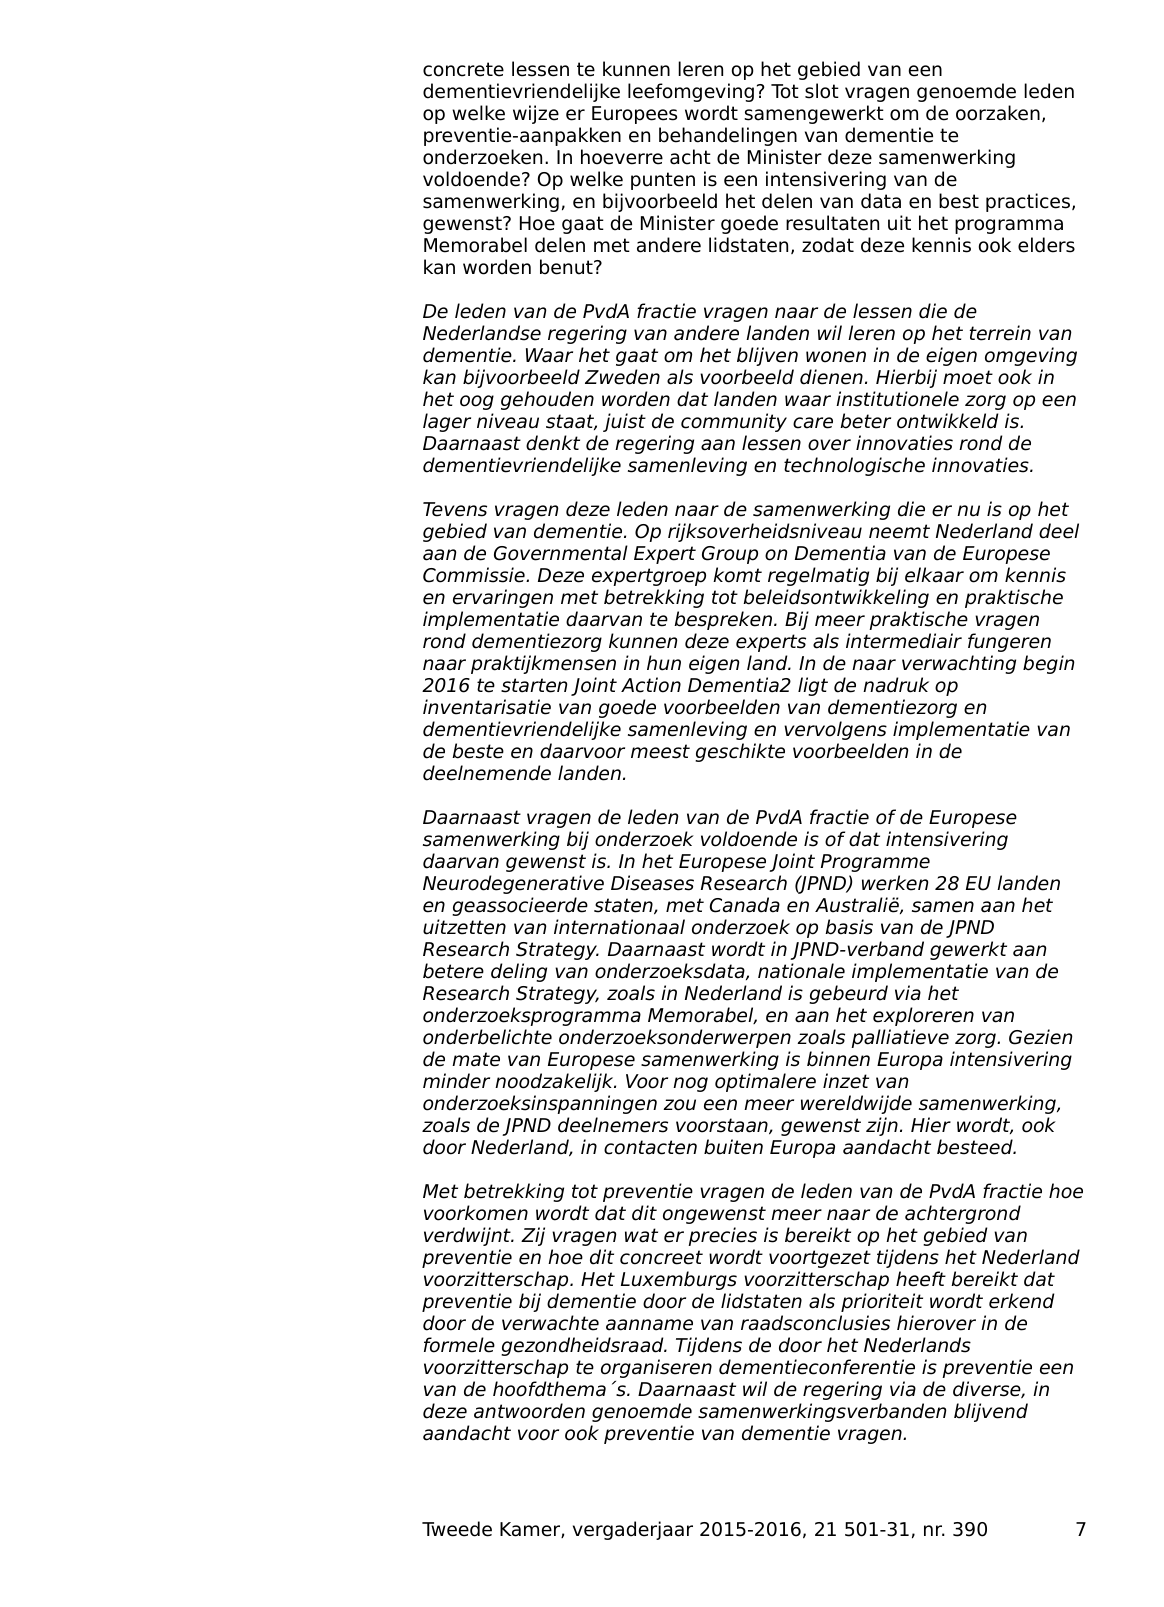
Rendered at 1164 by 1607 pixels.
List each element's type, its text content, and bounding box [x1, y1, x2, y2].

text De leden van de PvdA fractie vragen naar de lessen die de Nederlandse regering van andere landen wil leren op het terrein van dementie. Waar het gaat om het blijven wonen in de eigen omgeving kan bijvoorbeeld Zweden als voorbeeld dienen. Hierbij moet ook in het oog gehouden worden dat landen waar institutionele zorg op een lager niveau staat, juist de community care beter ontwikkeld is. Daarnaast denkt de regering aan lessen over innovaties rond de dementievriendelijke samenleving en technologische innovaties. [422, 301, 1087, 477]
text Tevens vragen deze leden naar de samenwerking die er nu is op het gebied van dementie. Op rijksoverheidsniveau neemt Nederland deel aan de Governmental Expert Group on Dementia van de Europese Commissie. Deze expertgroep komt regelmatig bij elkaar om kennis en ervaringen met betrekking tot beleidsontwikkeling en praktische implementatie daarvan te bespreken. Bij meer praktische vragen rond dementiezorg kunnen deze experts als intermediair fungeren naar praktijkmensen in hun eigen land. In de naar verwachting begin 2016 te starten Joint Action Dementia2 ligt de nadruk op inventarisatie van goede voorbeelden van dementiezorg en dementievriendelijke samenleving en vervolgens implementatie van de beste en daarvoor meest geschikte voorbeelden in de deelnemende landen. [422, 499, 1087, 785]
text concrete lessen te kunnen leren op het gebied van een dementievriendelijke leefomgeving? Tot slot vragen genoemde leden op welke wijze er Europees wordt samengewerkt om de oorzaken, preventie-aanpakken en behandelingen van dementie te onderzoeken. In hoeverre acht de Minister deze samenwerking voldoende? Op welke punten is een intensivering van de samenwerking, en bijvoorbeeld het delen van data en best practices, gewenst? Hoe gaat de Minister goede resultaten uit het programma Memorabel delen met andere lidstaten, zodat deze kennis ook elders kan worden benut? [422, 59, 1087, 279]
text Met betrekking tot preventie vragen de leden van de PvdA fractie hoe voorkomen wordt dat dit ongewenst meer naar de achtergrond verdwijnt. Zij vragen wat er precies is bereikt op het gebied van preventie en hoe dit concreet wordt voortgezet tijdens het Nederland voorzitterschap. Het Luxemburgs voorzitterschap heeft bereikt dat preventie bij dementie door de lidstaten als prioriteit wordt erkend door de verwachte aanname van raadsconclusies hierover in de formele gezondheidsraad. Tijdens de door het Nederlands voorzitterschap te organiseren dementieconferentie is preventie een van de hoofdthema´s. Daarnaast wil de regering via de diverse, in deze antwoorden genoemde samenwerkingsverbanden blijvend aandacht voor ook preventie van dementie vragen. [422, 1181, 1087, 1444]
text Daarnaast vragen de leden van de PvdA fractie of de Europese samenwerking bij onderzoek voldoende is of dat intensivering daarvan gewenst is. In het Europese Joint Programme Neurodegenerative Diseases Research (JPND) werken 28 EU landen en geassocieerde staten, met Canada en Australië, samen aan het uitzetten van internationaal onderzoek op basis van de JPND Research Strategy. Daarnaast wordt in JPND-verband gewerkt aan betere deling van onderzoeksdata, nationale implementatie van de Research Strategy, zoals in Nederland is gebeurd via het onderzoeksprogramma Memorabel, en aan het exploreren van onderbelichte onderzoeksonderwerpen zoals palliatieve zorg. Gezien de mate van Europese samenwerking is binnen Europa intensivering minder noodzakelijk. Voor nog optimalere inzet van onderzoeksinspanningen zou een meer wereldwijde samenwerking, zoals de JPND deelnemers voorstaan, gewenst zijn. Hier wordt, ook door Nederland, in contacten buiten Europa aandacht besteed. [422, 807, 1087, 1159]
